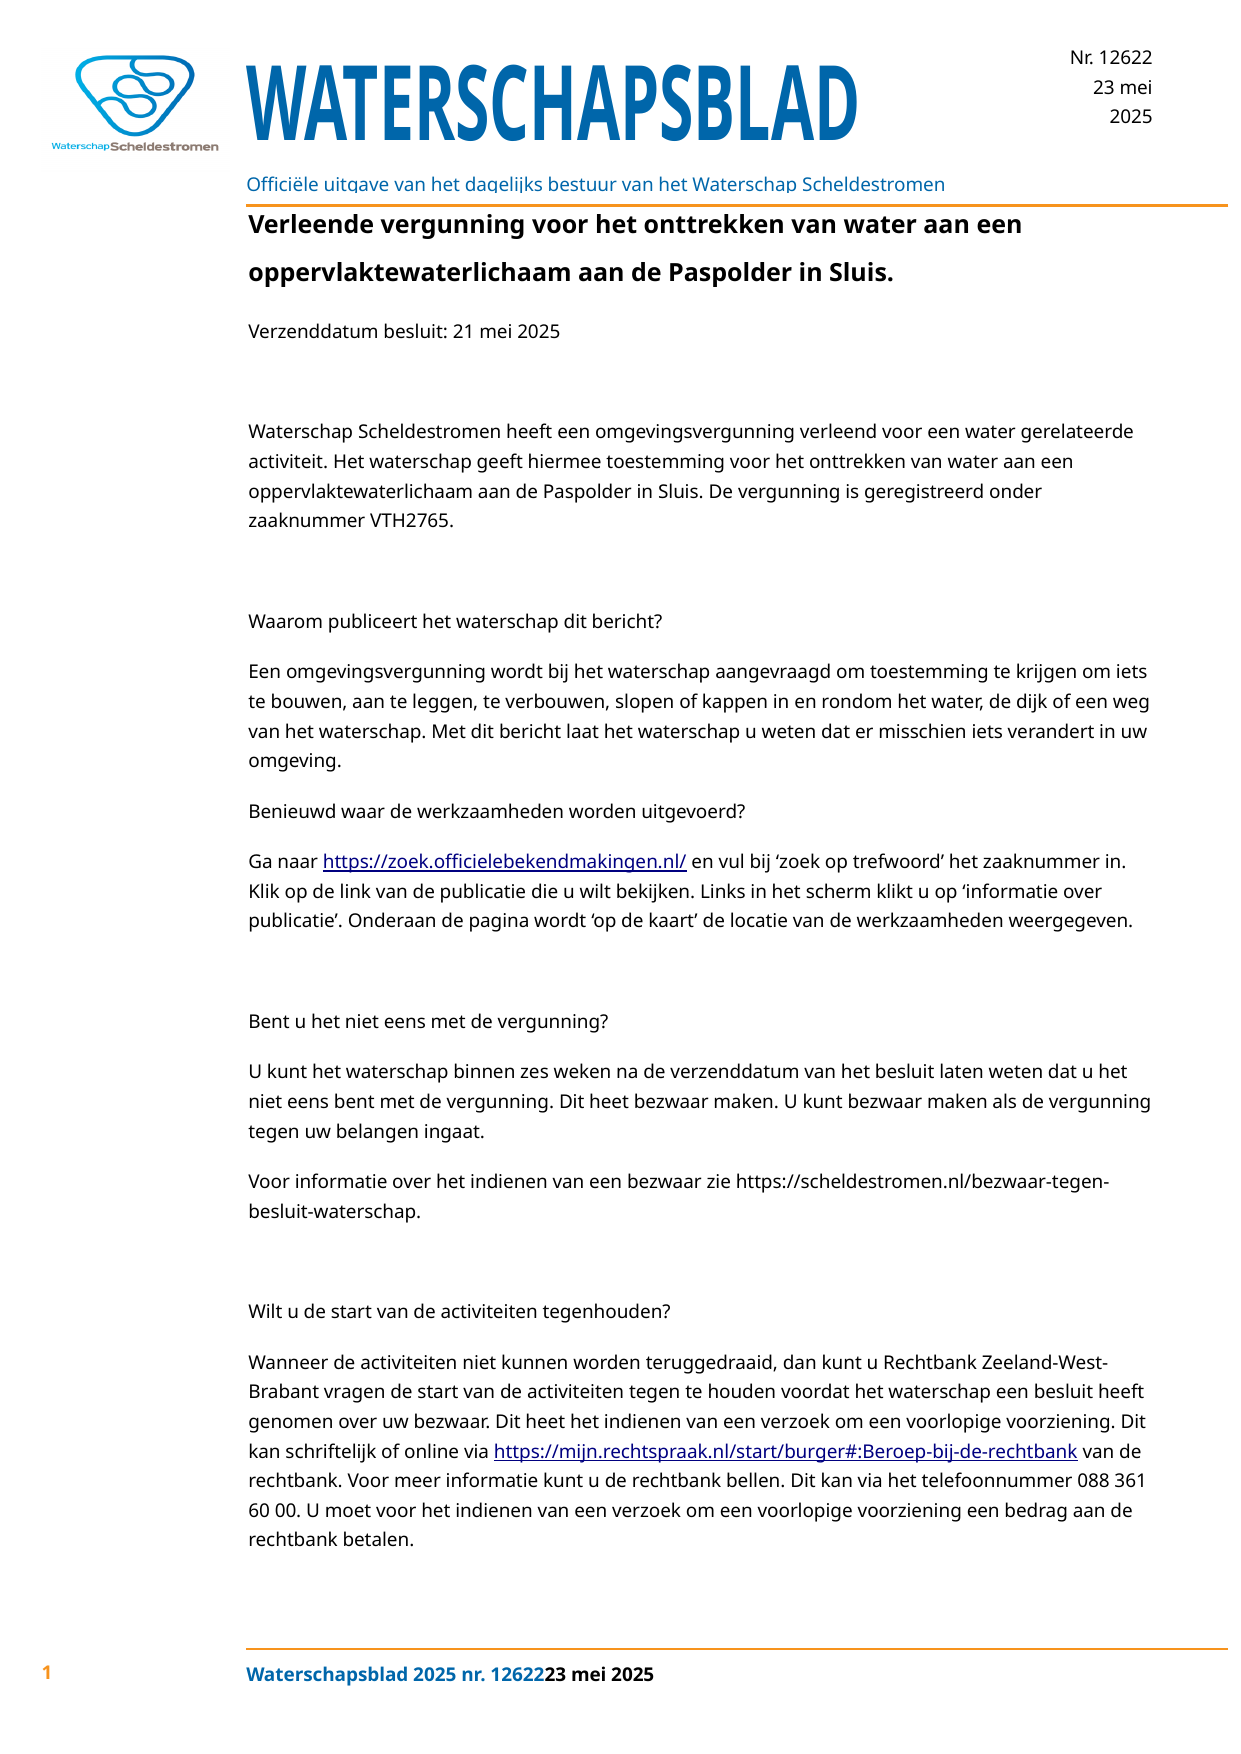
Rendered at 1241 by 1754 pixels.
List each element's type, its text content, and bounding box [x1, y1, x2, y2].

text Wanneer de activiteiten niet kunnen worden teruggedraaid, dan kunt u Rechtbank Zeeland-West-Brabant vragen de start van de activiteiten tegen te houden voordat het waterschap een besluit heeft genomen over uw bezwaar. Dit heet het indienen van een verzoek om een voorlopige voorziening. Dit kan schriftelijk of online via https://mijn.rechtspraak.nl/start/burger#:Beroep-bij-de-rechtbank van de rechtbank. Voor meer informatie kunt u de rechtbank bellen. Dit kan via het telefoonnummer 088 361 60 00. U moet voor het indienen van een verzoek om een voorlopige voorziening een bedrag aan de rechtbank betalen. [248, 1349, 1152, 1552]
text Waarom publiceert het waterschap dit bericht? [248, 608, 1152, 634]
text Een omgevingsvergunning wordt bij het waterschap aangevraagd om toestemming te krijgen om iets te bouwen, aan te leggen, te verbouwen, slopen of kappen in en rondom het water, de dijk of een weg van het waterschap. Met dit bericht laat het waterschap u weten dat er misschien iets verandert in uw omgeving. [248, 659, 1152, 773]
picture [41, 47, 231, 172]
text Ga naar https://zoek.officielebekendmakingen.nl/ en vul bij ‘zoek op trefwoord’ het zaaknummer in. Klik op de link van de publicatie die u wilt bekijken. Links in het scherm klikt u op ‘informatie over publicatie’. Onderaan de pagina wordt ‘op de kaart’ de locatie van de werkzaamheden weergegeven. [248, 848, 1152, 933]
text Verleende vergunning voor het onttrekken van water aan een oppervlaktewaterlichaam aan de Paspolder in Sluis. [248, 207, 1152, 288]
text U kunt het waterschap binnen zes weken na de verzenddatum van het besluit laten weten dat u het niet eens bent met de vergunning. Dit heet bezwaar maken. U kunt bezwaar maken als de vergunning tegen uw belangen ingaat. [248, 1059, 1152, 1144]
text Voor informatie over het indienen van een bezwaar zie https://scheldestromen.nl/bezwaar-tegen-besluit-waterschap. [248, 1168, 1152, 1224]
text Verzenddatum besluit: 21 mei 2025 [248, 318, 1152, 344]
text Wilt u de start van de activiteiten tegenhouden? [248, 1299, 1152, 1324]
text Waterschap Scheldestromen heeft een omgevingsvergunning verleend voor een water gerelateerde activiteit. Het waterschap geeft hiermee toestemming voor het onttrekken van water aan een oppervlaktewaterlichaam aan de Paspolder in Sluis. De vergunning is geregistreerd onder zaaknummer VTH2765. [248, 419, 1152, 533]
text Bent u het niet eens met de vergunning? [248, 1008, 1152, 1034]
text Benieuwd waar de werkzaamheden worden uitgevoerd? [248, 798, 1152, 824]
